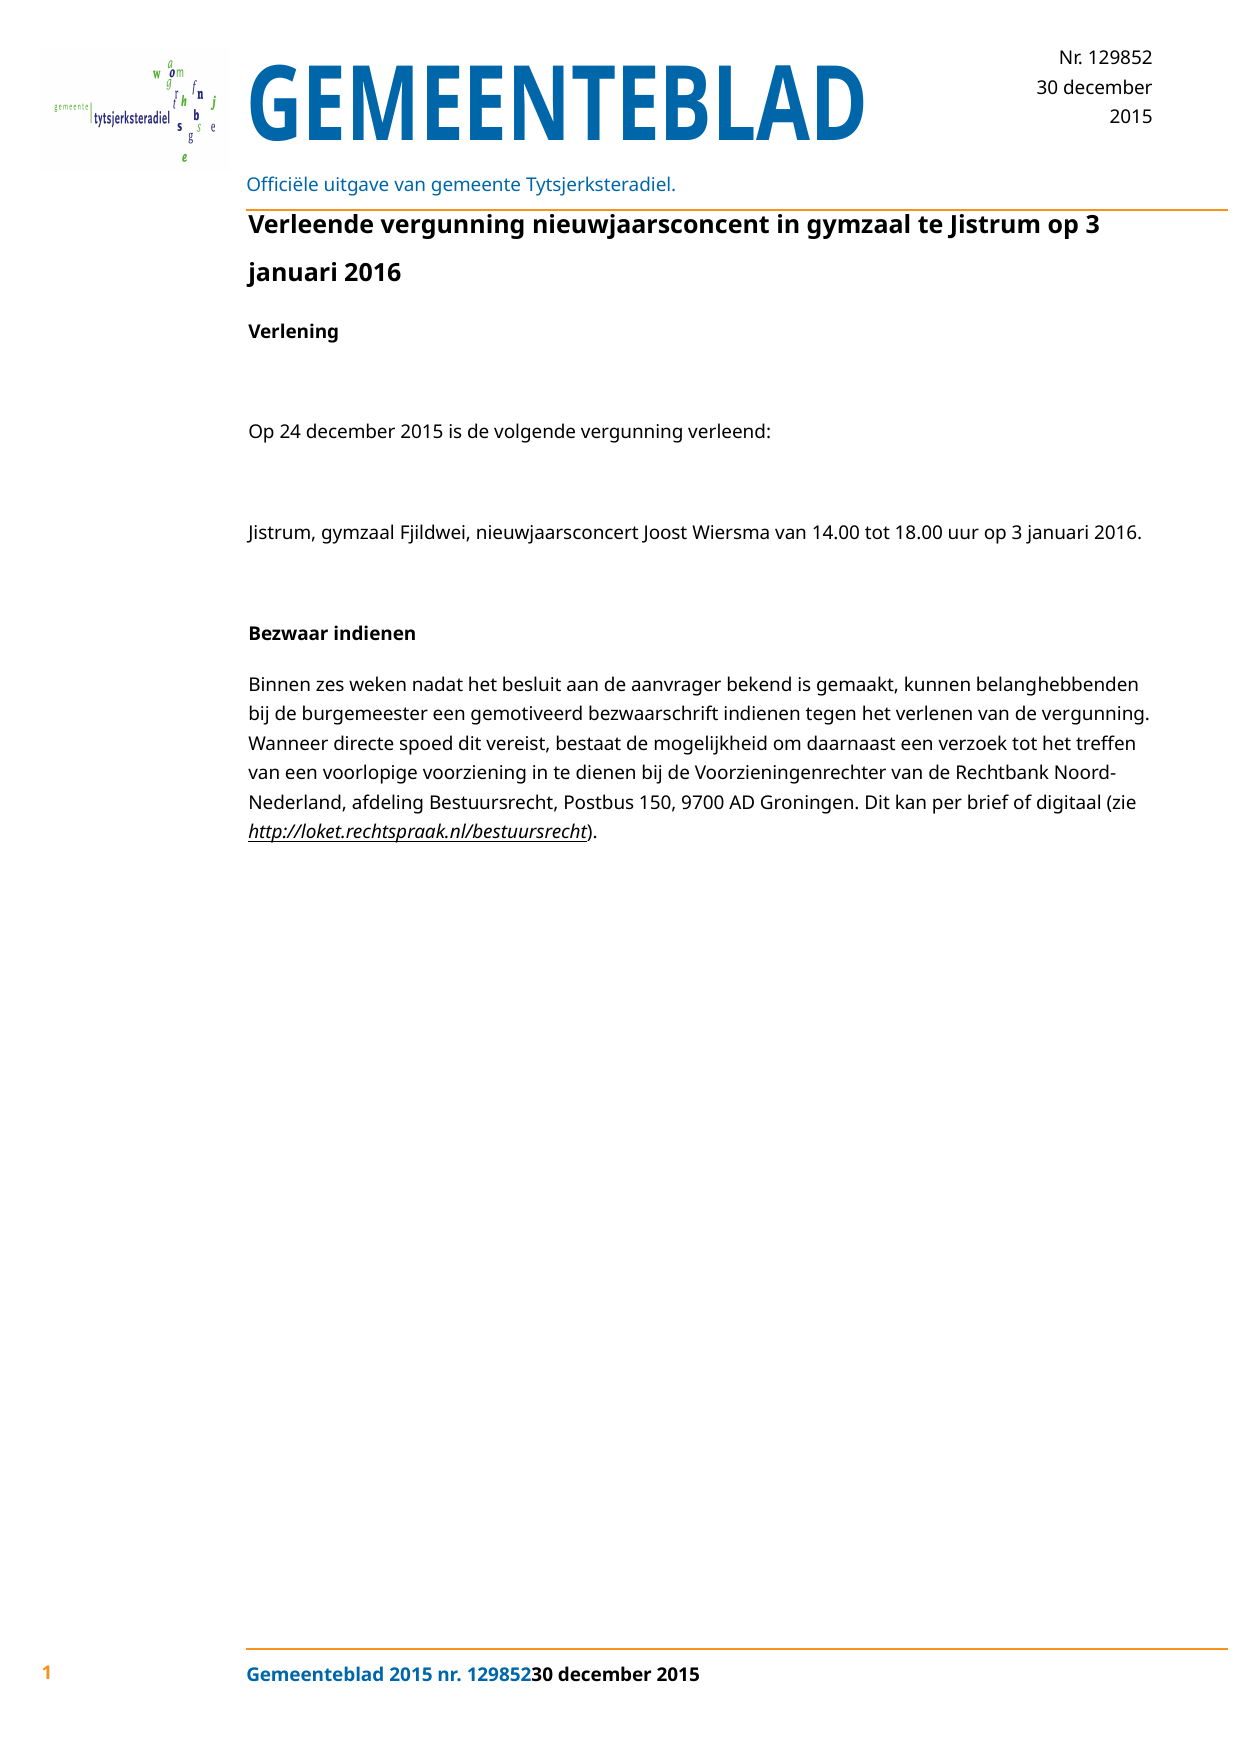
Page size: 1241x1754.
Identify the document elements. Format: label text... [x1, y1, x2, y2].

text Jistrum, gymzaal Fjildwei, nieuwjaarsconcert Joost Wiersma van 14.00 tot 18.00 uur op 3 januari 2016. [248, 519, 1152, 545]
text Verlening [248, 318, 1152, 344]
picture [41, 47, 231, 172]
text Bezwaar indienen [248, 620, 1152, 646]
text Op 24 december 2015 is de volgende vergunning ver­leend: [248, 419, 1152, 444]
text Verleende vergunning nieuwjaarsconcent in gymzaal te Jistrum op 3 januari 2016 [248, 211, 1152, 288]
text Binnen zes weken nadat het besluit aan de aanvrager bekend is gemaakt, kunnen belang­hebbenden bij de burgemeester een gemotiveerd bezwaarschrift indienen tegen het verlenen van de ver­gunning. Wanneer directe spoed dit vereist, bestaat de mogelijkheid om daarnaast een verzoek tot het treffen van een voorlopige voorziening in te dienen bij de Voorzieningenrechter van de Rechtbank Noord-Nederland, afdeling Bestuursrecht, Postbus 150, 9700 AD Groningen. Dit kan per brief of digitaal (zie http://loket.rechtspraak.nl/bestuursrecht). [248, 671, 1152, 844]
